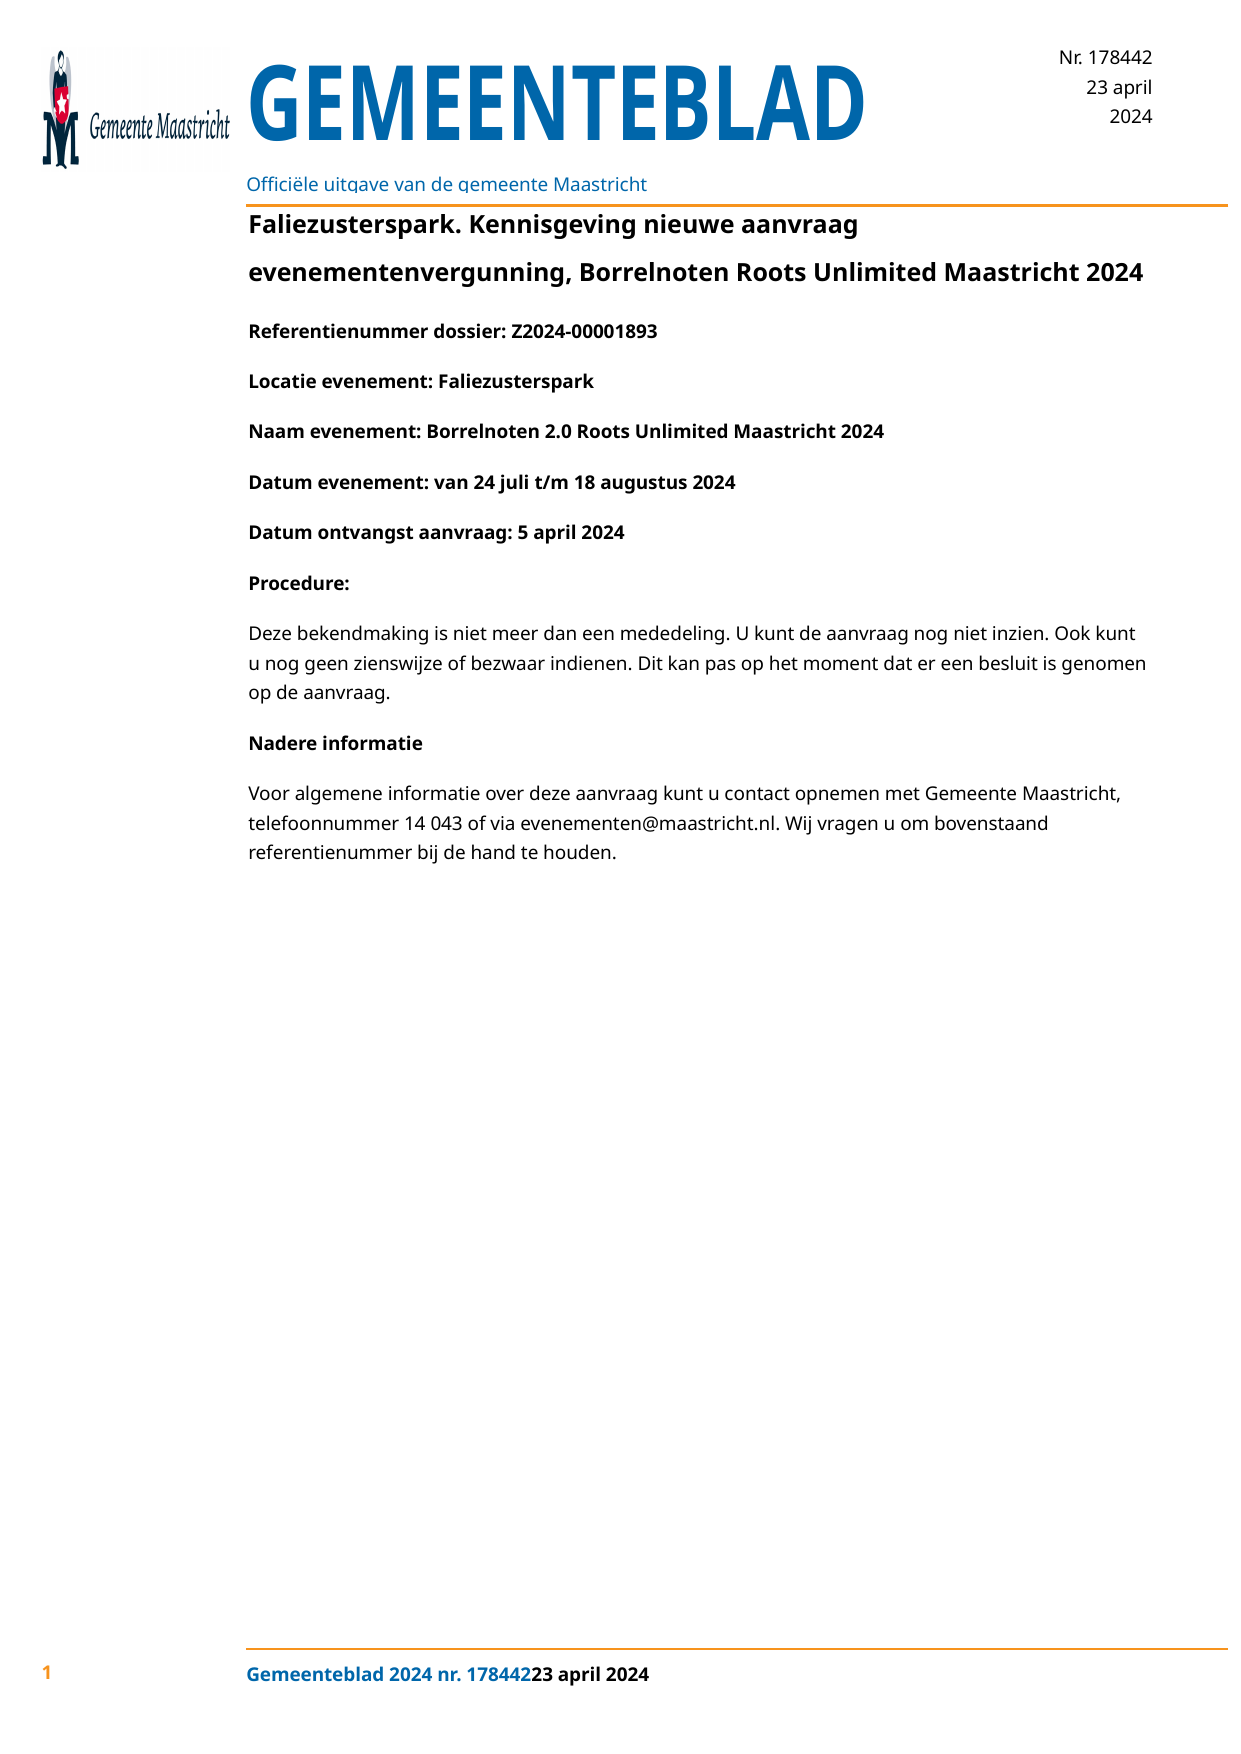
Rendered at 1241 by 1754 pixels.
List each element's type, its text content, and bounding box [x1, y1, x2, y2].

text Deze bekendmaking is niet meer dan een mededeling. U kunt de aanvraag nog niet inzien. Ook kunt u nog geen zienswijze of bezwaar indienen. Dit kan pas op het moment dat er een besluit is genomen op de aanvraag. [248, 620, 1152, 705]
text Locatie evenement: Faliezusterspark [248, 368, 1152, 394]
text Naam evenement: Borrelnoten 2.0 Roots Unlimited Maastricht 2024 [248, 419, 1152, 444]
text Voor algemene informatie over deze aanvraag kunt u contact opnemen met Gemeente Maastricht, telefoonnummer 14 043 of via evenementen@maastricht.nl. Wij vragen u om bovenstaand referentienummer bij de hand te houden. [248, 780, 1152, 865]
text Referentienummer dossier: Z2024-00001893 [248, 318, 1152, 344]
text Faliezusterspark. Kennisgeving nieuwe aanvraag evenementenvergunning, Borrelnoten Roots Unlimited Maastricht 2024 [248, 207, 1152, 288]
text Datum evenement: van 24 juli t/m 18 augustus 2024 [248, 469, 1152, 495]
picture [41, 47, 231, 172]
text Datum ontvangst aanvraag: 5 april 2024 [248, 519, 1152, 545]
text Nadere informatie [248, 730, 1152, 756]
text Procedure: [248, 570, 1152, 596]
